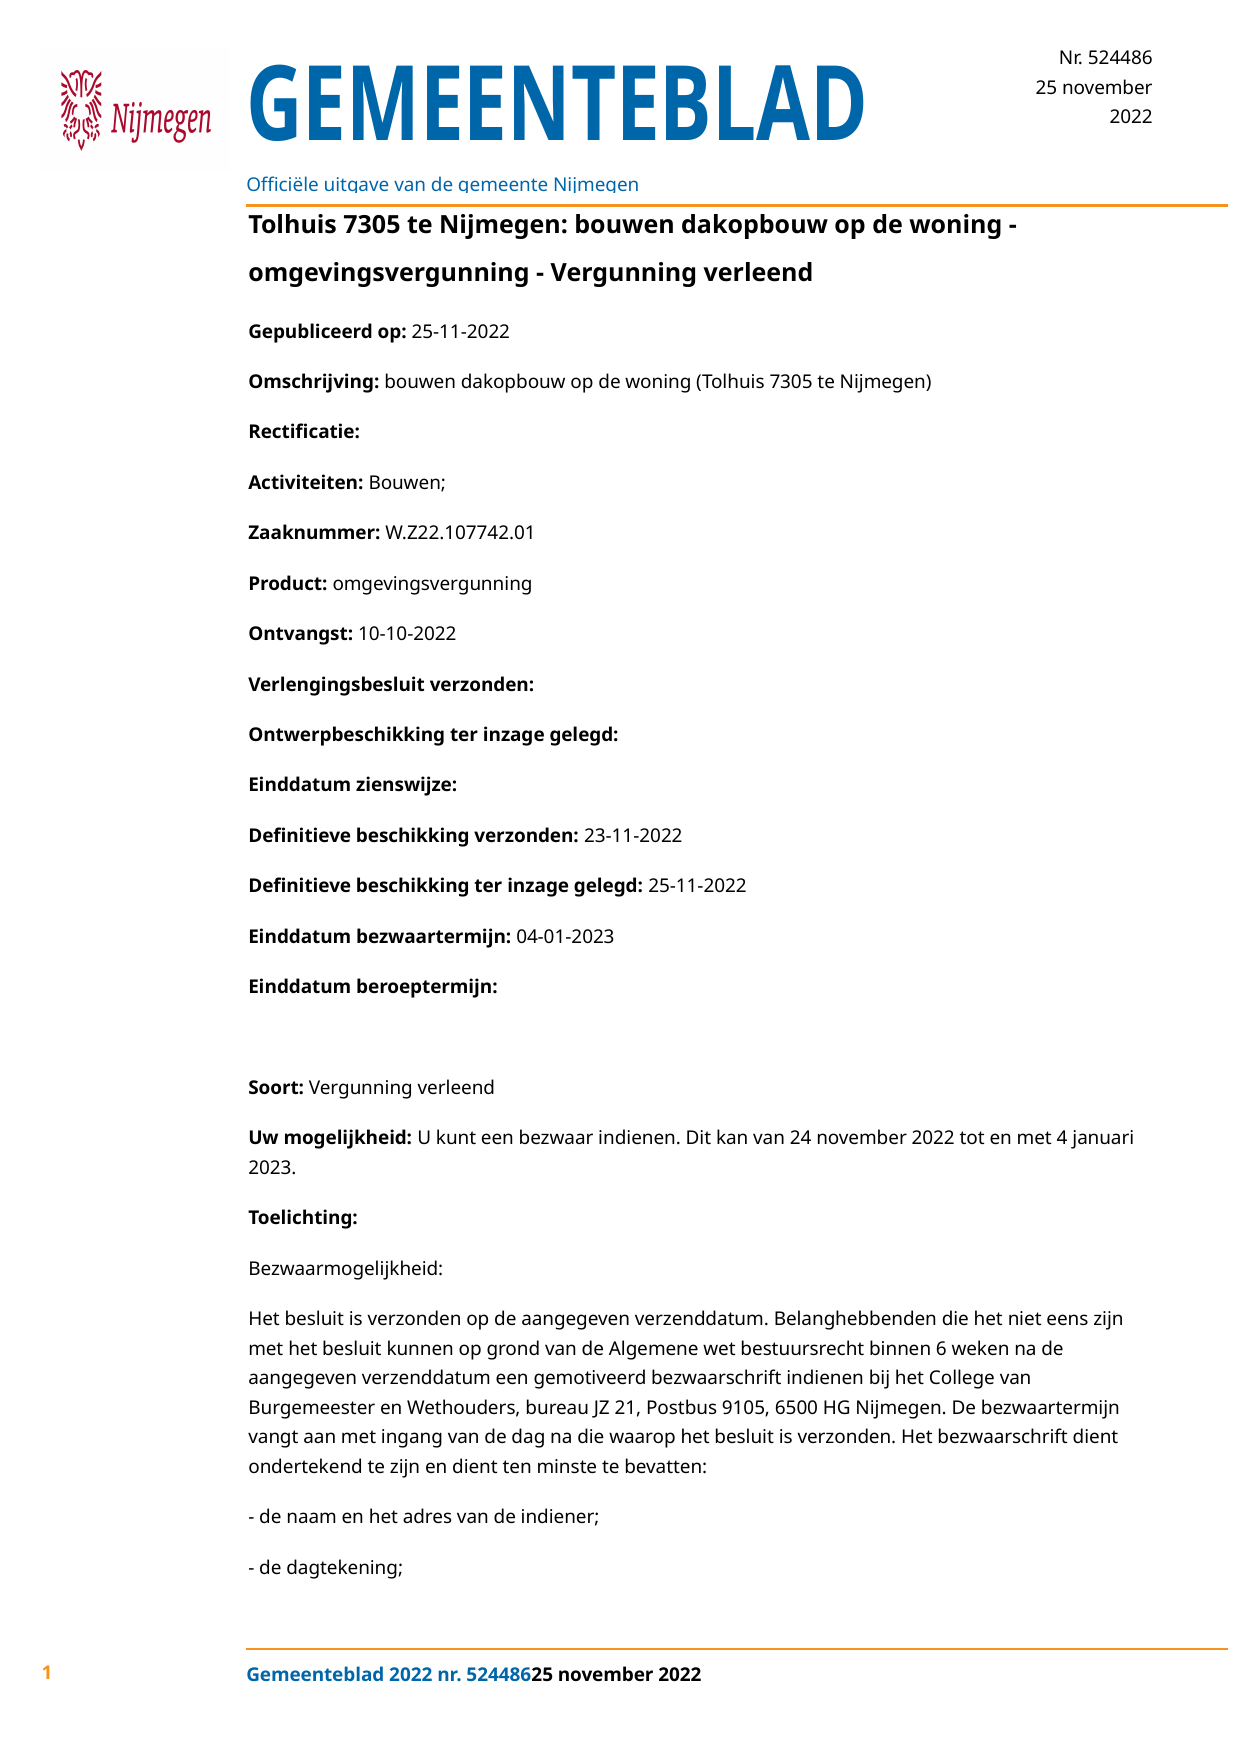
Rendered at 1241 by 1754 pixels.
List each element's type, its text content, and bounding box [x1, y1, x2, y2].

text Omschrijving: bouwen dakopbouw op de woning (Tolhuis 7305 te Nijmegen) [248, 368, 1152, 394]
text Soort: Vergunning verleend [248, 1074, 1152, 1100]
text Einddatum beroeptermijn: [248, 973, 1152, 999]
text Toelichting: [248, 1204, 1152, 1230]
text Gepubliceerd op: 25-11-2022 [248, 318, 1152, 344]
text Uw mogelijkheid: U kunt een bezwaar indienen. Dit kan van 24 november 2022 tot en met 4 januari 2023. [248, 1124, 1152, 1180]
text Tolhuis 7305 te Nijmegen: bouwen dakopbouw op de woning - omgevingsvergunning - Vergunning verleend [248, 207, 1152, 288]
text Product: omgevingsvergunning [248, 570, 1152, 596]
text Bezwaarmogelijkheid: [248, 1255, 1152, 1281]
text Verlengingsbesluit verzonden: [248, 671, 1152, 697]
text Activiteiten: Bouwen; [248, 469, 1152, 495]
text Ontvangst: 10-10-2022 [248, 620, 1152, 646]
text Het besluit is verzonden op de aangegeven verzenddatum. Belanghebbenden die het niet eens zijn met het besluit kunnen op grond van de Algemene wet bestuursrecht binnen 6 weken na de aangegeven verzenddatum een gemotiveerd bezwaarschrift indienen bij het College van Burgemeester en Wethouders, bureau JZ 21, Postbus 9105, 6500 HG Nijmegen. De bezwaartermijn vangt aan met ingang van de dag na die waarop het besluit is verzonden. Het bezwaarschrift dient ondertekend te zijn en dient ten minste te bevatten: [248, 1305, 1152, 1479]
text Ontwerpbeschikking ter inzage gelegd: [248, 721, 1152, 747]
text Definitieve beschikking verzonden: 23-11-2022 [248, 822, 1152, 848]
text Zaaknummer: W.Z22.107742.01 [248, 519, 1152, 545]
picture [41, 47, 231, 172]
text Definitieve beschikking ter inzage gelegd: 25-11-2022 [248, 872, 1152, 898]
text Einddatum bezwaartermijn: 04-01-2023 [248, 923, 1152, 949]
text Rectificatie: [248, 419, 1152, 444]
text Einddatum zienswijze: [248, 772, 1152, 797]
text - de naam en het adres van de indiener; [248, 1504, 1152, 1529]
text - de dagtekening; [248, 1554, 1152, 1580]
